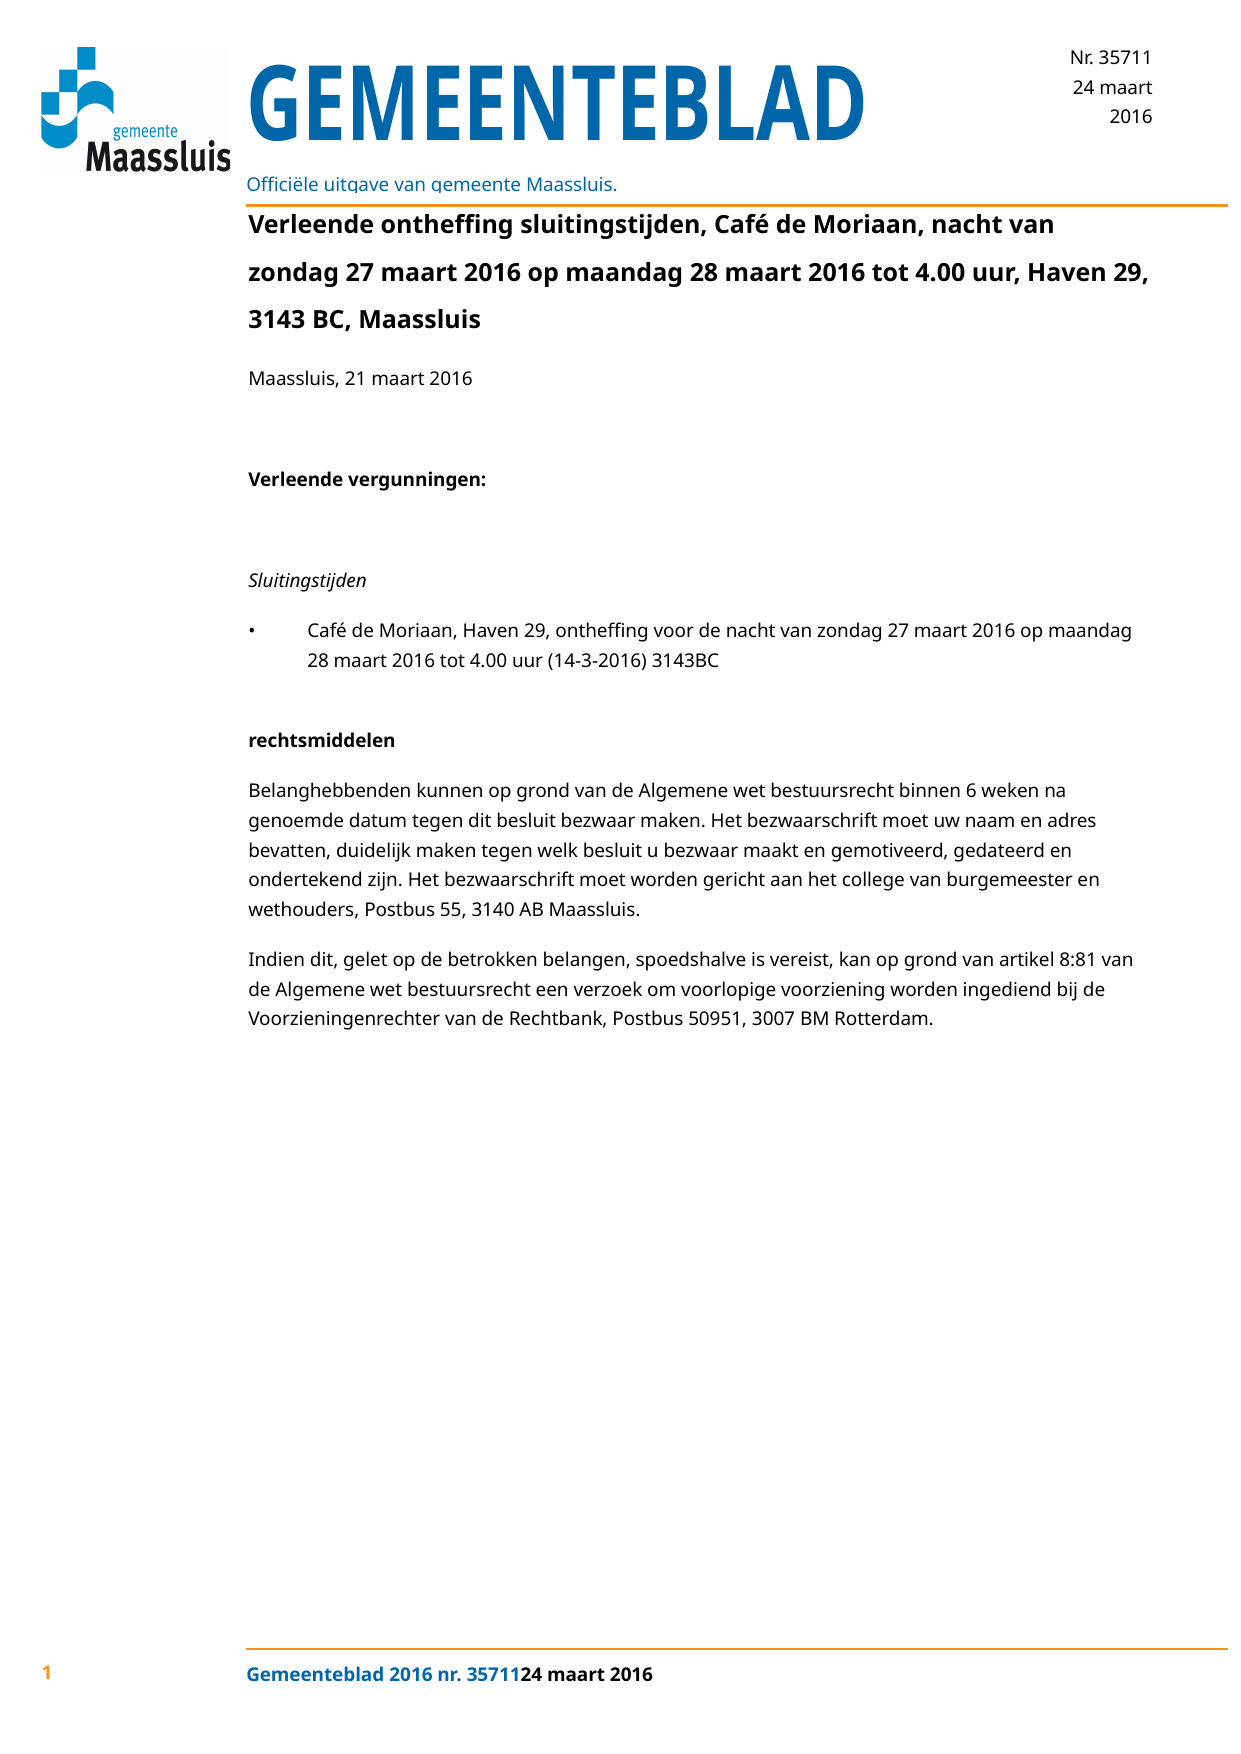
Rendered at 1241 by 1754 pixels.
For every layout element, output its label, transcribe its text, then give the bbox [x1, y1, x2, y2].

text Maassluis, 21 maart 2016 [248, 366, 1152, 391]
text Verleende ontheffing sluitingstijden, Café de Moriaan, nacht van zondag 27 maart 2016 op maandag 28 maart 2016 tot 4.00 uur, Haven 29, 3143 BC, Maassluis [248, 207, 1152, 336]
text Sluitingstijden [248, 567, 1152, 593]
list Café de Moriaan, Haven 29, ontheffing voor de nacht van zondag 27 maart 2016 op maandag 28 maart 2016 tot 4.00 uur (14-3-2016) 3143BC [248, 618, 1152, 673]
text Indien dit, gelet op de betrokken belangen, spoedshalve is vereist, kan op grond van artikel 8:81 van de Algemene wet bestuursrecht een verzoek om voorlopige voorziening worden ingediend bij de Voorzieningenrechter van de Rechtbank, Postbus 50951, 3007 BM Rotterdam. [248, 946, 1152, 1031]
text Verleende vergunningen: [248, 466, 1152, 492]
picture [41, 47, 77, 92]
text Belanghebbenden kunnen op grond van de Algemene wet bestuursrecht binnen 6 weken na genoemde datum tegen dit besluit bezwaar maken. Het bezwaarschrift moet uw naam en adres bevatten, duidelijk maken tegen welk besluit u bezwaar maakt en gemotiveerd, gedateerd en ondertekend zijn. Het bezwaarschrift moet worden gericht aan het college van burgemeester en wethouders, Postbus 55, 3140 AB Maassluis. [248, 778, 1152, 922]
text rechtsmiddelen [248, 727, 1152, 753]
picture [41, 47, 231, 172]
